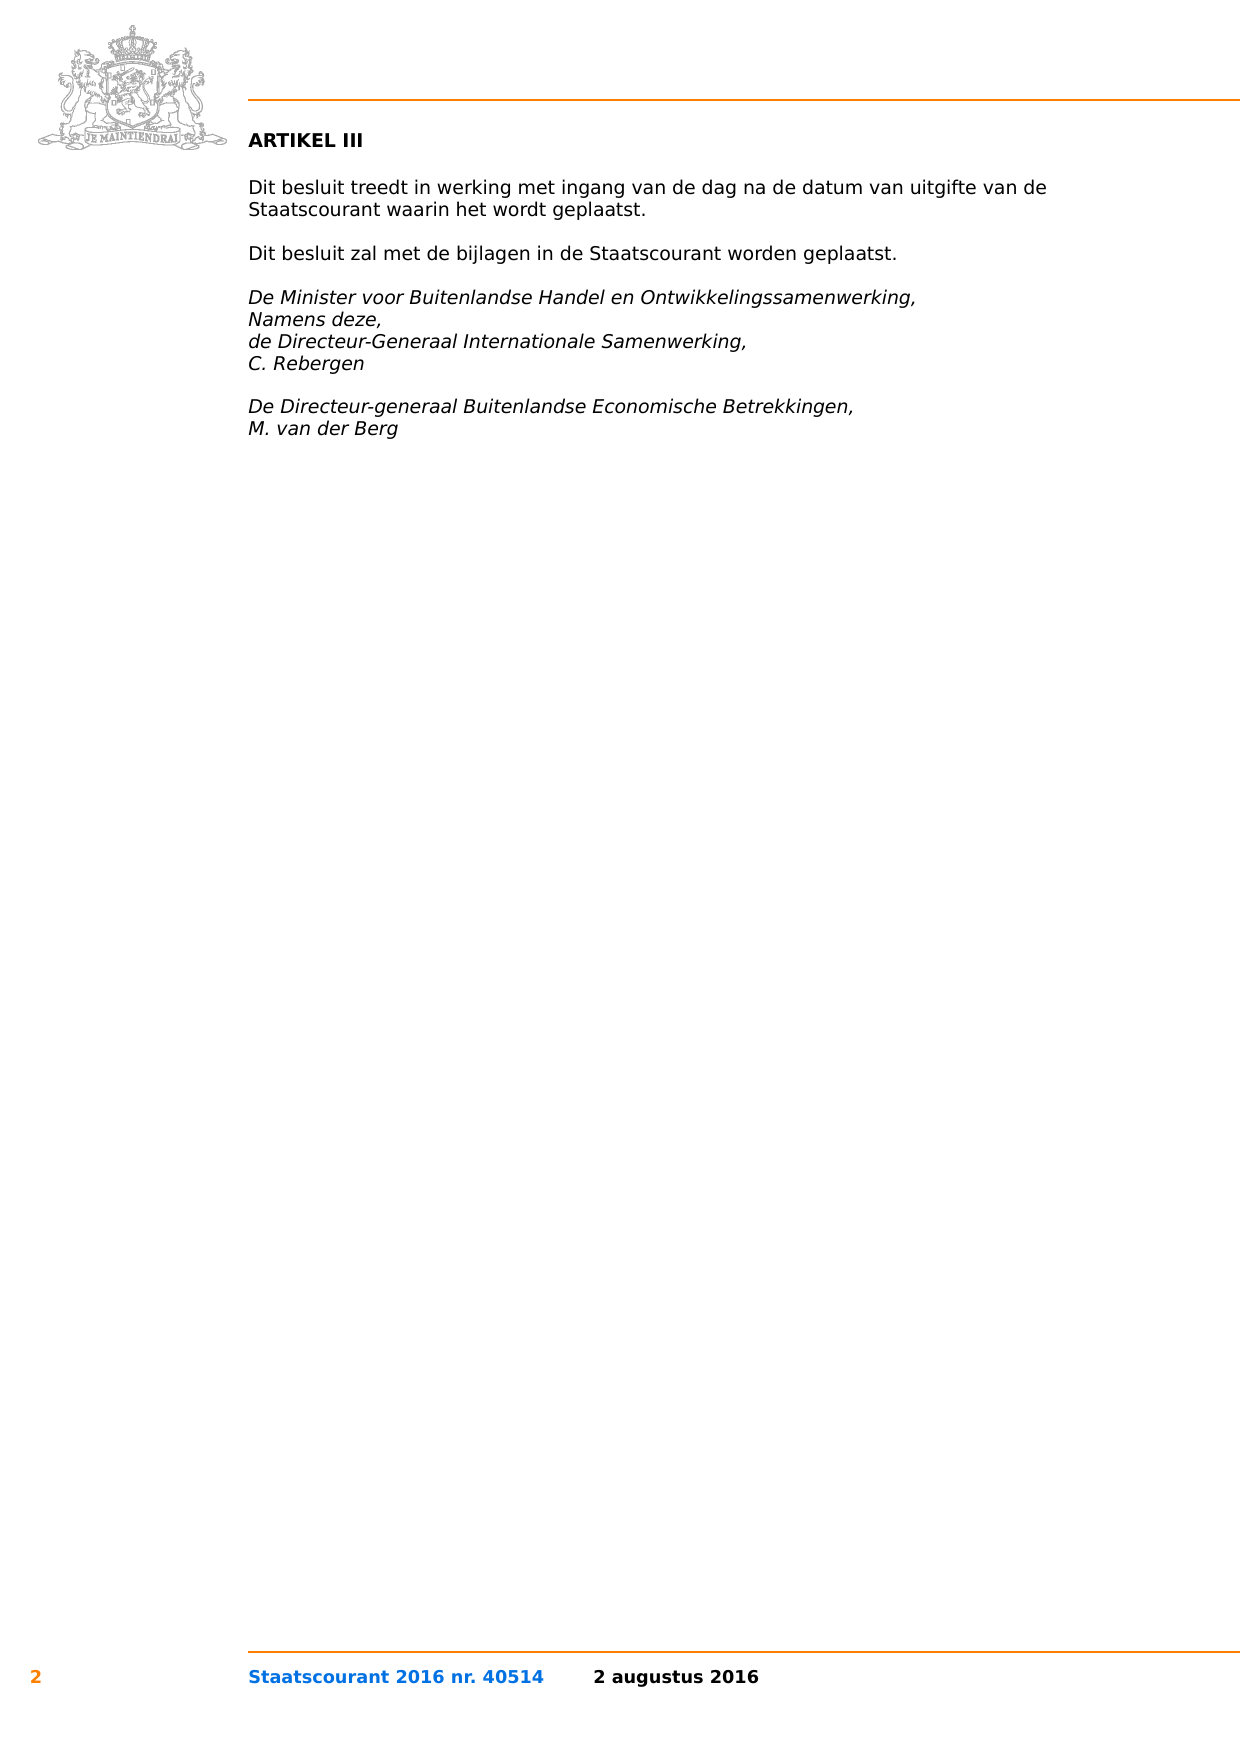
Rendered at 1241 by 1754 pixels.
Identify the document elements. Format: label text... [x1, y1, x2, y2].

text De Directeur-generaal Buitenlandse Economische Betrekkingen, M. van der Berg [248, 396, 1163, 440]
text Dit besluit zal met de bijlagen in de Staatscourant worden geplaatst. [248, 243, 1163, 265]
text Dit besluit treedt in werking met ingang van de dag na de datum van uitgifte van de Staatscourant waarin het wordt geplaatst. [248, 177, 1163, 221]
text De Minister voor Buitenlandse Handel en Ontwikkelingssamenwerking, Namens deze, de Directeur-Generaal Internationale Samenwerking, C. Rebergen [248, 287, 1163, 374]
picture [38, 25, 227, 150]
subtitle ARTIKEL III [248, 130, 1163, 152]
